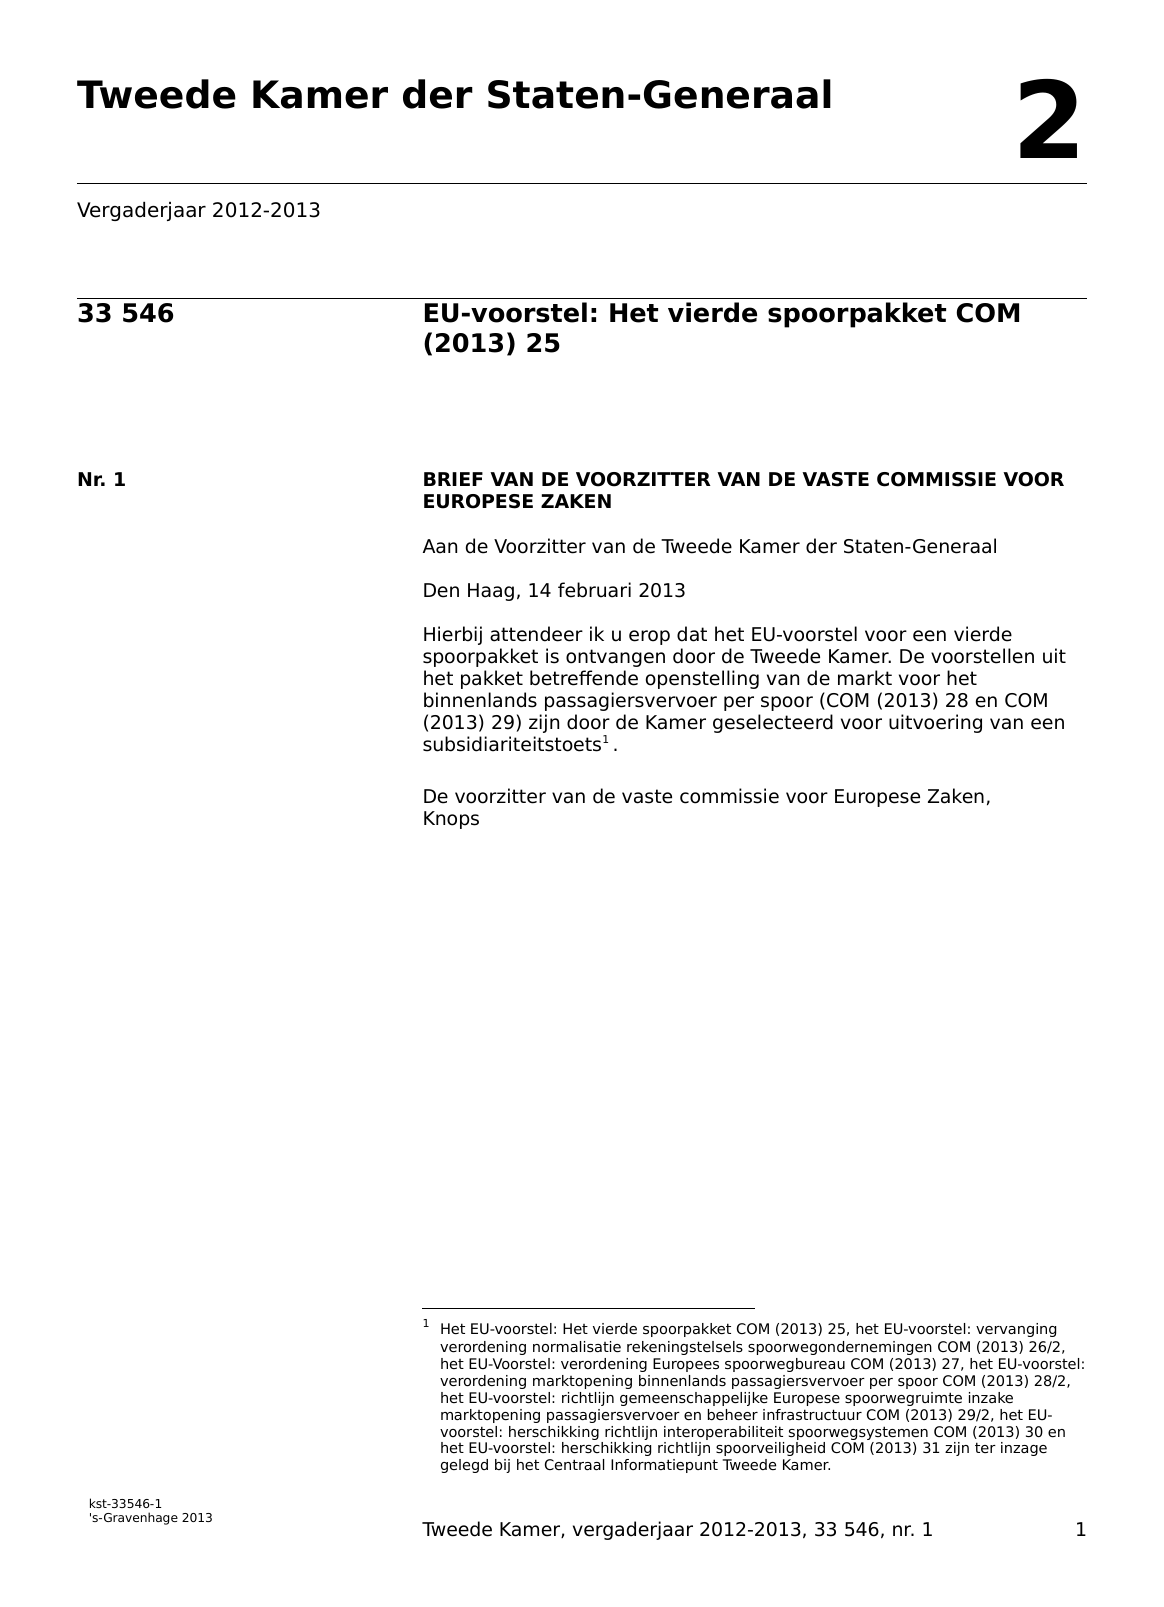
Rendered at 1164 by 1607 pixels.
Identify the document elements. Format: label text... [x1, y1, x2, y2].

subtitle 33 546 EU-voorstel: Het vierde spoorpakket COM (2013) 25 [77, 299, 1087, 358]
text Aan de Voorzitter van de Tweede Kamer der Staten-Generaal [422, 536, 1087, 557]
table_header 2 [886, 59, 1087, 183]
text 's-Gravenhage 2013 [88, 1511, 323, 1525]
text De voorzitter van de vaste commissie voor Europese Zaken, Knops [422, 786, 1087, 830]
text kst-33546-1 [88, 1497, 323, 1511]
table_header Tweede Kamer der Staten-Generaal [77, 59, 886, 183]
text Den Haag, 14 februari 2013 [422, 580, 1087, 602]
subtitle Nr. 1 BRIEF VAN DE VOORZITTER VAN DE VASTE COMMISSIE VOOR EUROPESE ZAKEN [77, 469, 1087, 513]
table_cell Vergaderjaar 2012-2013 [77, 184, 1087, 298]
text Het EU-voorstel: Het vierde spoorpakket COM (2013) 25, het EU-voorstel: vervanging verordening normalisatie rekeningstelsels spoorwegondernemingen COM (2013) 26/2, het EU-Voorstel: verordening Europees spoorwegbureau COM (2013) 27, het EU-voorstel: verordening marktopening binnenlands passagiersvervoer per spoor COM (2013) 28/2, het EU-voorstel: richtlijn gemeenschappelijke Europese spoorwegruimte inzake marktopening passagiersvervoer en beheer infrastructuur COM (2013) 29/2, het EU-voorstel: herschikking richtlijn interoperabiliteit spoorwegsystemen COM (2013) 30 en het EU-voorstel: herschikking richtlijn spoorveiligheid COM (2013) 31 zijn ter inzage gelegd bij het Centraal Informatiepunt Tweede Kamer. [422, 1317, 1087, 1474]
text Hierbij attendeer ik u erop dat het EU-voorstel voor een vierde spoorpakket is ontvangen door de Tweede Kamer. De voorstellen uit het pakket betreffende openstelling van de markt voor het binnenlands passagiersvervoer per spoor (COM (2013) 28 en COM (2013) 29) zijn door de Kamer geselecteerd voor uitvoering van een subsidiariteitstoets. [422, 624, 1087, 756]
